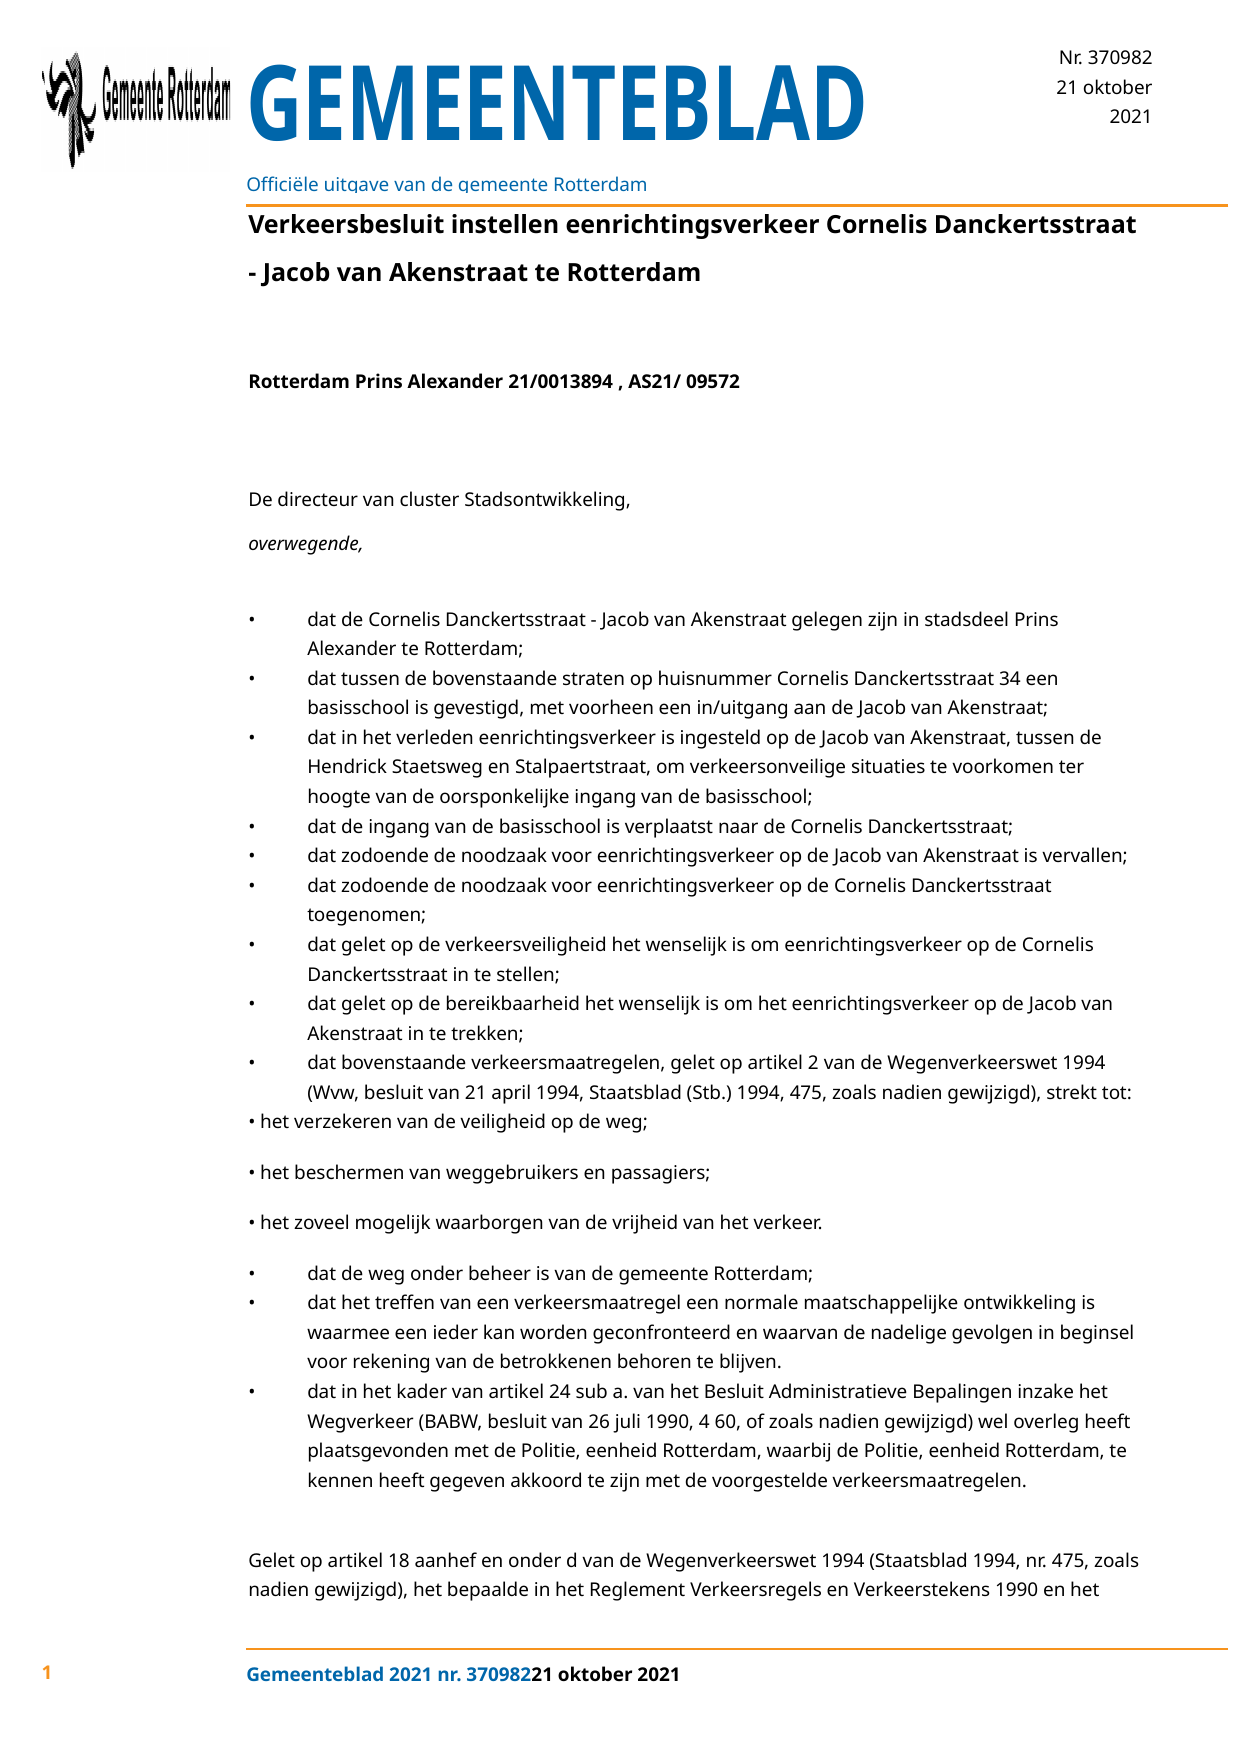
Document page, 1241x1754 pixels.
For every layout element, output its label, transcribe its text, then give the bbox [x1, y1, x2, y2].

picture [41, 47, 231, 172]
text Rotterdam Prins Alexander 21/0013894 , AS21/ 09572 [248, 368, 1152, 394]
list dat de ingang van de basisschool is verplaatst naar de Cornelis Danckertsstraat; [248, 813, 1152, 839]
text De directeur van cluster Stadsontwikkeling, [248, 487, 1152, 512]
list dat bovenstaande verkeersmaatregelen, gelet op artikel 2 van de Wegenverkeerswet 1994 (Wvw, besluit van 21 april 1994, Staatsblad (Stb.) 1994, 475, zoals nadien gewijzigd), strekt tot: [248, 1049, 1152, 1105]
text overwegende, [248, 530, 1152, 555]
list dat gelet op de bereikbaarheid het wenselijk is om het eenrichtingsverkeer op de Jacob van Akenstraat in te trekken; [248, 990, 1152, 1046]
list dat zodoende de noodzaak voor eenrichtingsverkeer op de Jacob van Akenstraat is vervallen; [248, 842, 1152, 868]
list dat gelet op de verkeersveiligheid het wenselijk is om eenrichtingsverkeer op de Cornelis Danckertsstraat in te stellen; [248, 931, 1152, 987]
list dat de Cornelis Danckertsstraat - Jacob van Akenstraat gelegen zijn in stadsdeel Prins Alexander te Rotterdam; [248, 606, 1152, 661]
list dat in het kader van artikel 24 sub a. van het Besluit Administratieve Bepalingen inzake het Wegverkeer (BABW, besluit van 26 juli 1990, 4 60, of zoals nadien gewijzigd) wel overleg heeft plaatsgevonden met de Politie, eenheid Rotterdam, waarbij de Politie, eenheid Rotterdam, te kennen heeft gegeven akkoord te zijn met de voorgestelde verkeersmaatregelen. [248, 1378, 1152, 1493]
list dat het treffen van een verkeersmaatregel een normale maatschappelijke ontwikkeling is waarmee een ieder kan worden geconfronteerd en waarvan de nadelige gevolgen in beginsel voor rekening van de betrokkenen behoren te blijven. [248, 1289, 1152, 1374]
list dat tussen de bovenstaande straten op huisnummer Cornelis Danckertsstraat 34 een basisschool is gevestigd, met voorheen een in/uitgang aan de Jacob van Akenstraat; [248, 665, 1152, 720]
text • het zoveel mogelijk waarborgen van de vrijheid van het verkeer. [248, 1209, 1152, 1235]
text Gelet op artikel 18 aanhef en onder d van de Wegenverkeerswet 1994 (Staatsblad 1994, nr. 475, zoals nadien gewijzigd), het bepaalde in het Reglement Verkeersregels en Verkeerstekens 1990 en het [248, 1547, 1152, 1602]
text • het beschermen van weggebruikers en passagiers; [248, 1159, 1152, 1185]
text Verkeersbesluit instellen eenrichtingsverkeer Cornelis Danckertsstraat - Jacob van Akenstraat te Rotterdam [248, 207, 1152, 288]
list dat de weg onder beheer is van de gemeente Rotterdam; [248, 1260, 1152, 1286]
list dat in het verleden eenrichtingsverkeer is ingesteld op de Jacob van Akenstraat, tussen de Hendrick Staetsweg en Stalpaertstraat, om verkeersonveilige situaties te voorkomen ter hoogte van de oorsponkelijke ingang van de basisschool; [248, 724, 1152, 809]
text • het verzekeren van de veiligheid op de weg; [248, 1109, 1152, 1134]
list dat zodoende de noodzaak voor eenrichtingsverkeer op de Cornelis Danckertsstraat toegenomen; [248, 872, 1152, 927]
